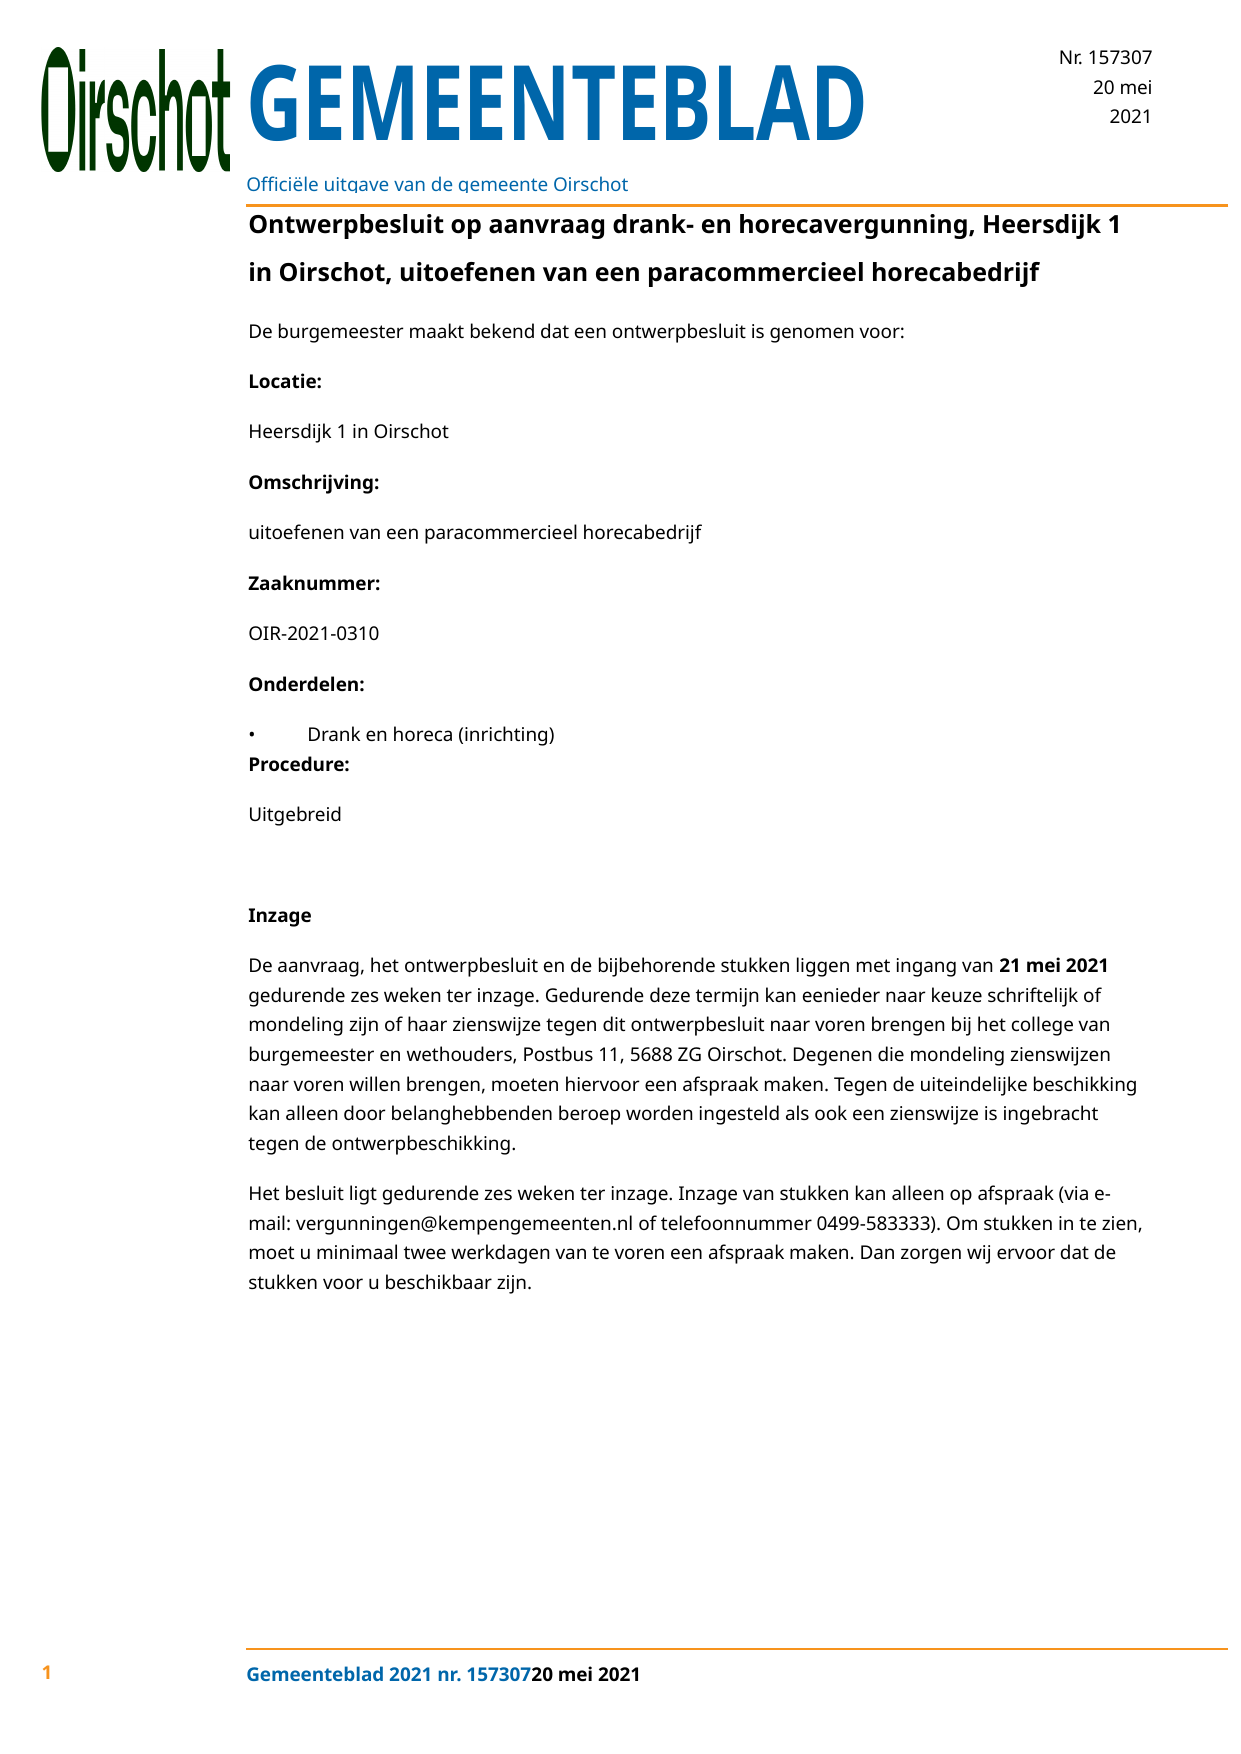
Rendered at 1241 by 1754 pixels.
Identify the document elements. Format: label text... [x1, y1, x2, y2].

text De aanvraag, het ontwerpbesluit en de bijbehorende stukken liggen met ingang van 21 mei 2021 gedurende zes weken ter inzage. Gedurende deze termijn kan eenieder naar keuze schriftelijk of mondeling zijn of haar zienswijze tegen dit ontwerpbesluit naar voren brengen bij het college van burgemeester en wethouders, Postbus 11, 5688 ZG Oirschot. Degenen die mondeling zienswijzen naar voren willen brengen, moeten hiervoor een afspraak maken. Tegen de uiteindelijke beschikking kan alleen door belanghebbenden beroep worden ingesteld als ook een zienswijze is ingebracht tegen de ontwerpbeschikking. [248, 952, 1152, 1156]
text OIR-2021-0310 [248, 620, 1152, 646]
text Omschrijving: [248, 469, 1152, 495]
text Het besluit ligt gedurende zes weken ter inzage. Inzage van stukken kan alleen op afspraak (via e-mail: vergunningen@kempengemeenten.nl of telefoonnummer 0499-583333). Om stukken in te zien, moet u minimaal twee werkdagen van te voren een afspraak maken. Dan zorgen wij ervoor dat de stukken voor u beschikbaar zijn. [248, 1180, 1152, 1295]
text Locatie: [248, 368, 1152, 394]
text uitoefenen van een paracommercieel horecabedrijf [248, 519, 1152, 545]
text Onderdelen: [248, 671, 1152, 697]
text De burgemeester maakt bekend dat een ontwerpbesluit is genomen voor: [248, 318, 1152, 344]
text Procedure: [248, 751, 1152, 777]
text Uitgebreid [248, 801, 1152, 827]
text Ontwerpbesluit op aanvraag drank- en horecavergunning, Heersdijk 1 in Oirschot, uitoefenen van een paracommercieel horecabedrijf [248, 207, 1152, 288]
text Inzage [248, 902, 1152, 928]
text Heersdijk 1 in Oirschot [248, 419, 1152, 444]
list Drank en horeca (inrichting) [248, 721, 1152, 747]
picture [41, 47, 231, 172]
text Zaaknummer: [248, 570, 1152, 596]
